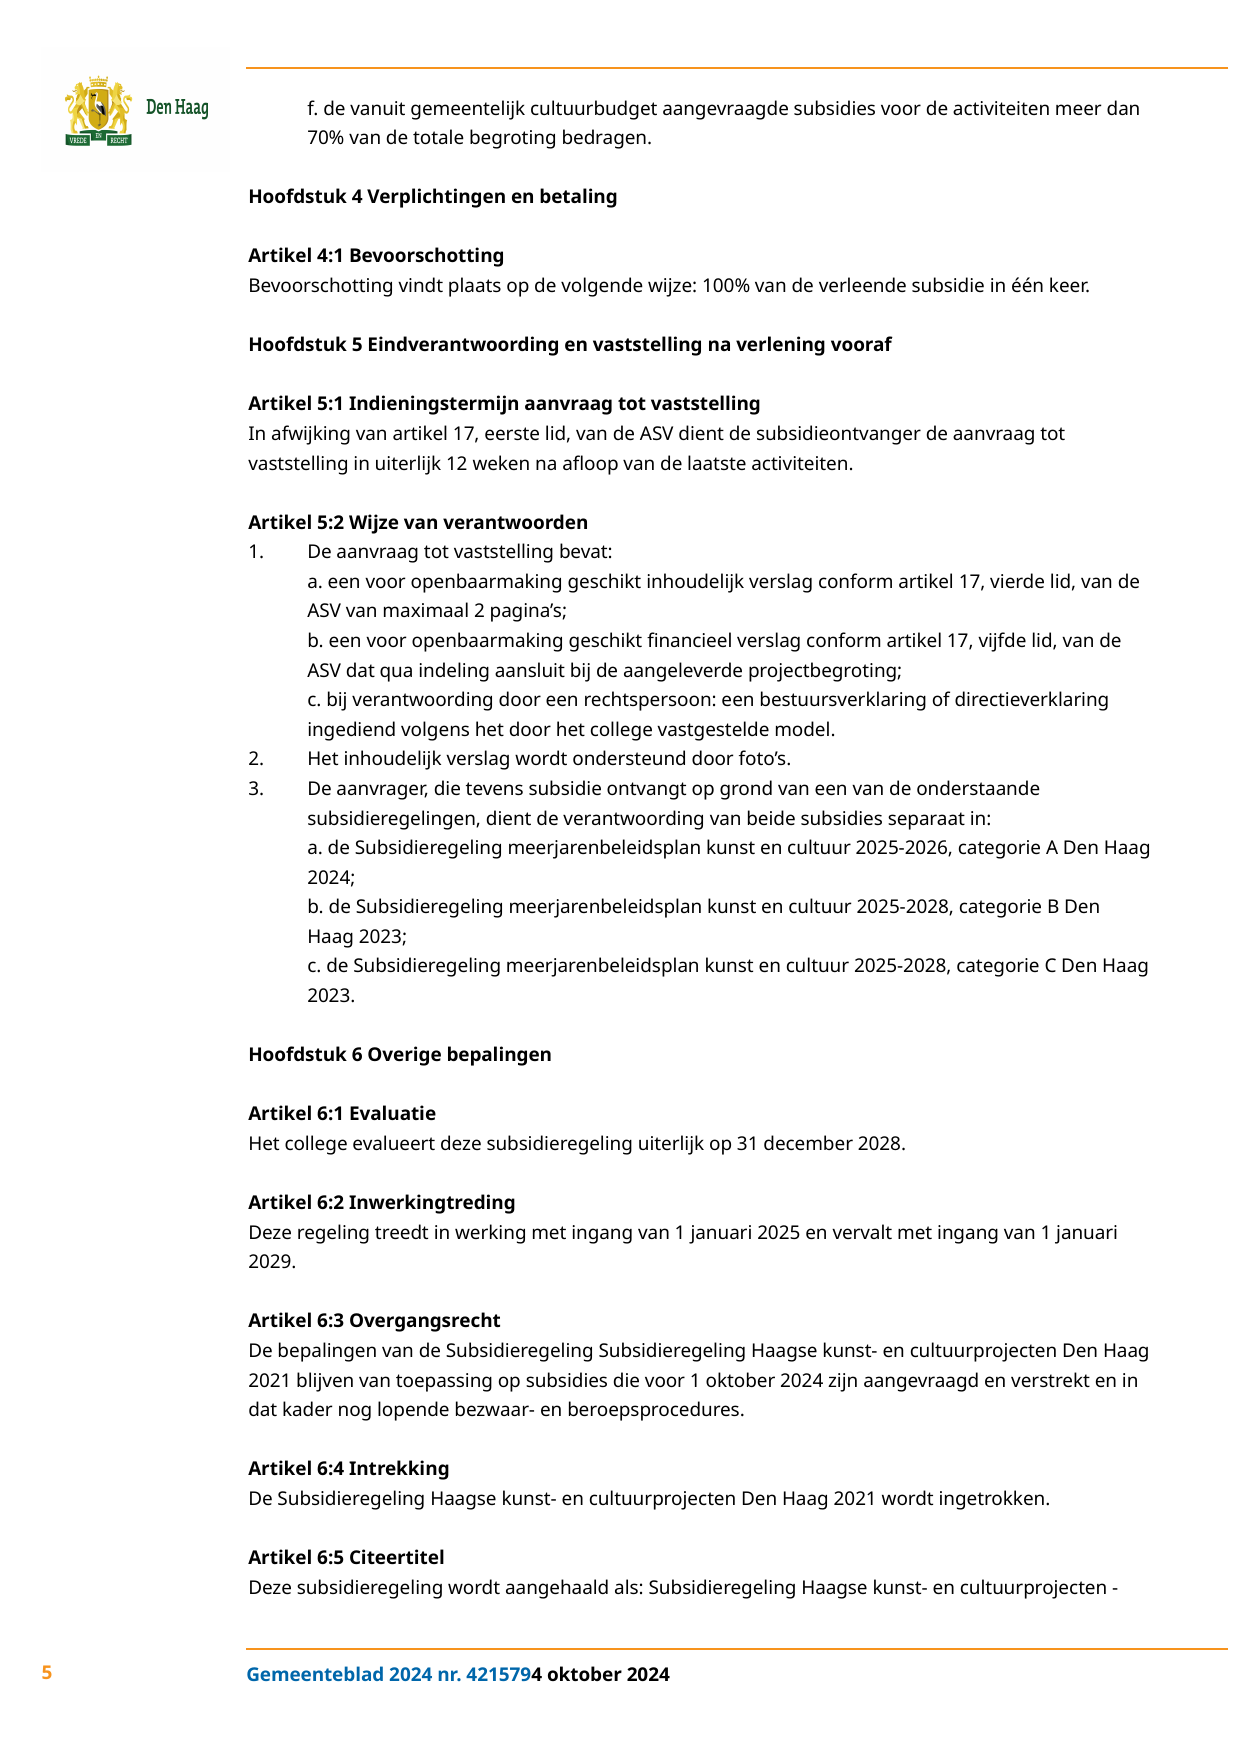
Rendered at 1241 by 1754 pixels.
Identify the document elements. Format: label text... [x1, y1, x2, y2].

list f. de vanuit gemeentelijk cultuurbudget aangevraagde subsidies voor de activiteiten meer dan 70% van de totale begroting bedragen. [248, 95, 1152, 150]
list a. een voor openbaarmaking geschikt inhoudelijk verslag conform artikel 17, vierde lid, van de ASV van maximaal 2 pagina’s; [248, 568, 1152, 623]
text Artikel 6:1 Evaluatie [248, 1101, 1152, 1126]
list c. de Subsidieregeling meerjarenbeleidsplan kunst en cultuur 2025-2028, categorie C Den Haag 2023. [248, 953, 1152, 1008]
text De Subsidieregeling Haagse kunst- en cultuurprojecten Den Haag 2021 wordt ingetrokken. [248, 1485, 1152, 1511]
text Artikel 6:2 Inwerkingtreding [248, 1189, 1152, 1215]
text Het college evalueert deze subsidieregeling uiterlijk op 31 december 2028. [248, 1130, 1152, 1156]
list b. de Subsidieregeling meerjarenbeleidsplan kunst en cultuur 2025-2028, categorie B Den Haag 2023; [248, 893, 1152, 949]
list a. de Subsidieregeling meerjarenbeleidsplan kunst en cultuur 2025-2026, categorie A Den Haag 2024; [248, 834, 1152, 890]
text Artikel 6:4 Intrekking [248, 1456, 1152, 1481]
text Artikel 6:5 Citeertitel [248, 1544, 1152, 1570]
list Het inhoudelijk verslag wordt ondersteund door foto’s. [248, 746, 1152, 771]
text Artikel 4:1 Bevoorschotting [248, 243, 1152, 268]
text De bepalingen van de Subsidieregeling Subsidieregeling Haagse kunst- en cultuurprojecten Den Haag 2021 blijven van toepassing op subsidies die voor 1 oktober 2024 zijn aangevraagd en verstrekt en in dat kader nog lopende bezwaar- en beroepsprocedures. [248, 1337, 1152, 1422]
text Hoofdstuk 4 Verplichtingen en betaling [248, 183, 1152, 209]
list b. een voor openbaarmaking geschikt financieel verslag conform artikel 17, vijfde lid, van de ASV dat qua indeling aansluit bij de aangeleverde projectbegroting; [248, 627, 1152, 683]
picture [41, 47, 231, 172]
text Deze regeling treedt in werking met ingang van 1 januari 2025 en vervalt met ingang van 1 januari 2029. [248, 1219, 1152, 1274]
list De aanvraag tot vaststelling bevat: [248, 538, 1152, 564]
text Hoofdstuk 6 Overige bepalingen [248, 1041, 1152, 1067]
text Artikel 5:1 Indieningstermijn aanvraag tot vaststelling [248, 391, 1152, 416]
text In afwijking van artikel 17, eerste lid, van de ASV dient de subsidieontvanger de aanvraag tot vaststelling in uiterlijk 12 weken na afloop van de laatste activiteiten. [248, 420, 1152, 476]
text Artikel 6:3 Overgangsrecht [248, 1308, 1152, 1333]
text Artikel 5:2 Wijze van verantwoorden [248, 509, 1152, 535]
text Deze subsidieregeling wordt aangehaald als: Subsidieregeling Haagse kunst- en cultuurprojecten [248, 1574, 1152, 1600]
text Hoofdstuk 5 Eindverantwoording en vaststelling na verlening vooraf [248, 331, 1152, 357]
list De aanvrager, die tevens subsidie ontvangt op grond van een van de onderstaande subsidieregelingen, dient de verantwoording van beide subsidies separaat in: [248, 775, 1152, 831]
text Bevoorschotting vindt plaats op de volgende wijze: 100% van de verleende subsidie in één keer. [248, 272, 1152, 298]
list c. bij verantwoording door een rechtspersoon: een bestuursverklaring of directieverklaring ingediend volgens het door het college vastgestelde model. [248, 686, 1152, 742]
